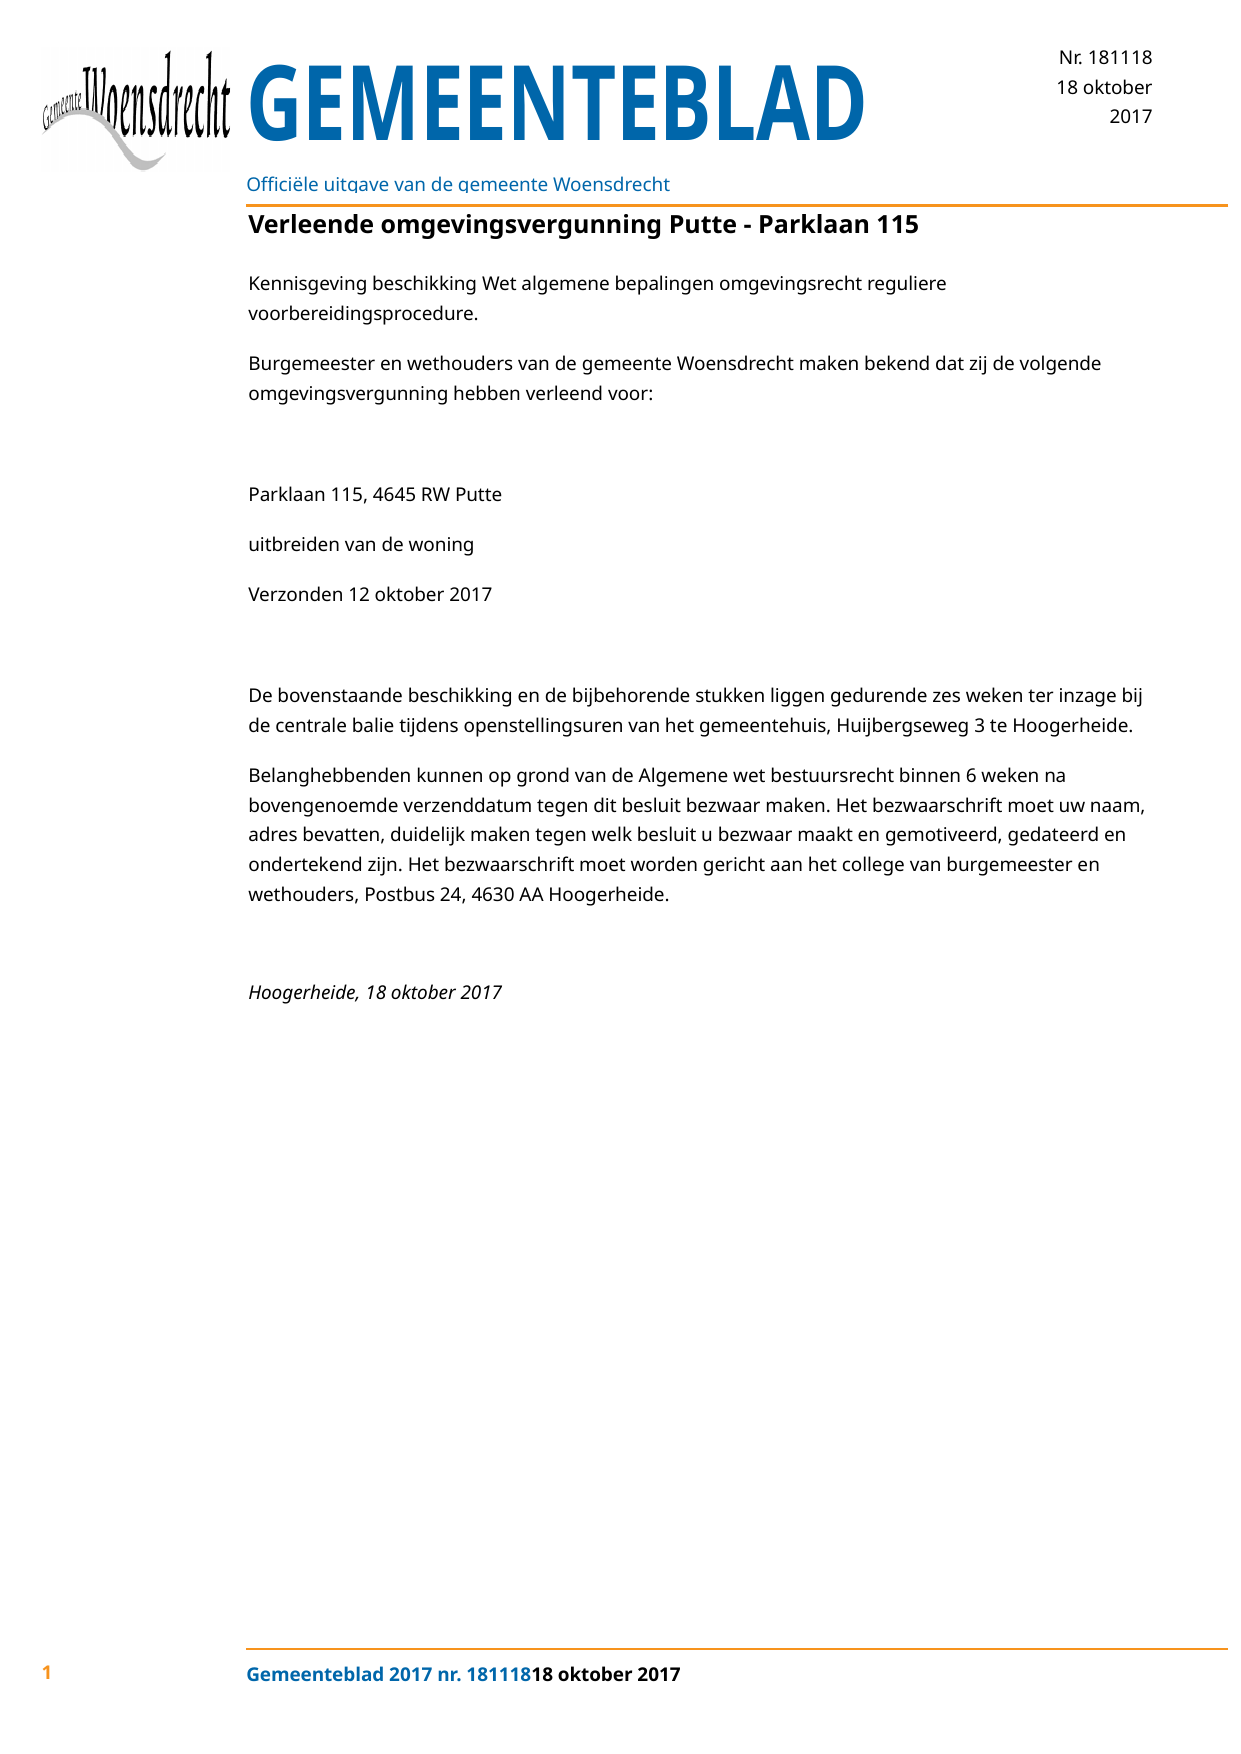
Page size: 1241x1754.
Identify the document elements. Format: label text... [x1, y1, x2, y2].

text Kennisgeving beschikking Wet algemene bepalingen omgevingsrecht reguliere voorbereidingsprocedure. [248, 270, 1152, 326]
text Burgemeester en wethouders van de gemeente Woensdrecht maken bekend dat zij de volgende omgevingsvergunning hebben verleend voor: [248, 350, 1152, 406]
text Belanghebbenden kunnen op grond van de Algemene wet bestuursrecht binnen 6 weken na bovengenoemde verzenddatum tegen dit besluit bezwaar maken. Het bezwaarschrift moet uw naam, adres bevatten, duidelijk maken tegen welk besluit u bezwaar maakt en gemotiveerd, gedateerd en ondertekend zijn. Het bezwaarschrift moet worden gericht aan het college van burgemeester en wethouders, Postbus 24, 4630 AA Hoogerheide. [248, 762, 1152, 906]
text Parklaan 115, 4645 RW Putte [248, 481, 1152, 506]
text De bovenstaande beschikking en de bijbehorende stukken liggen gedurende zes weken ter inzage bij de centrale balie tijdens openstellingsuren van het gemeentehuis, Huijbergseweg 3 te Hoogerheide. [248, 682, 1152, 738]
text Verzonden 12 oktober 2017 [248, 582, 1152, 607]
text uitbreiden van de woning [248, 531, 1152, 557]
picture [41, 47, 231, 172]
text Hoogerheide, 18 oktober 2017 [248, 979, 1152, 1005]
text Verleende omgevingsvergunning Putte - Parklaan 115 [248, 207, 1152, 241]
